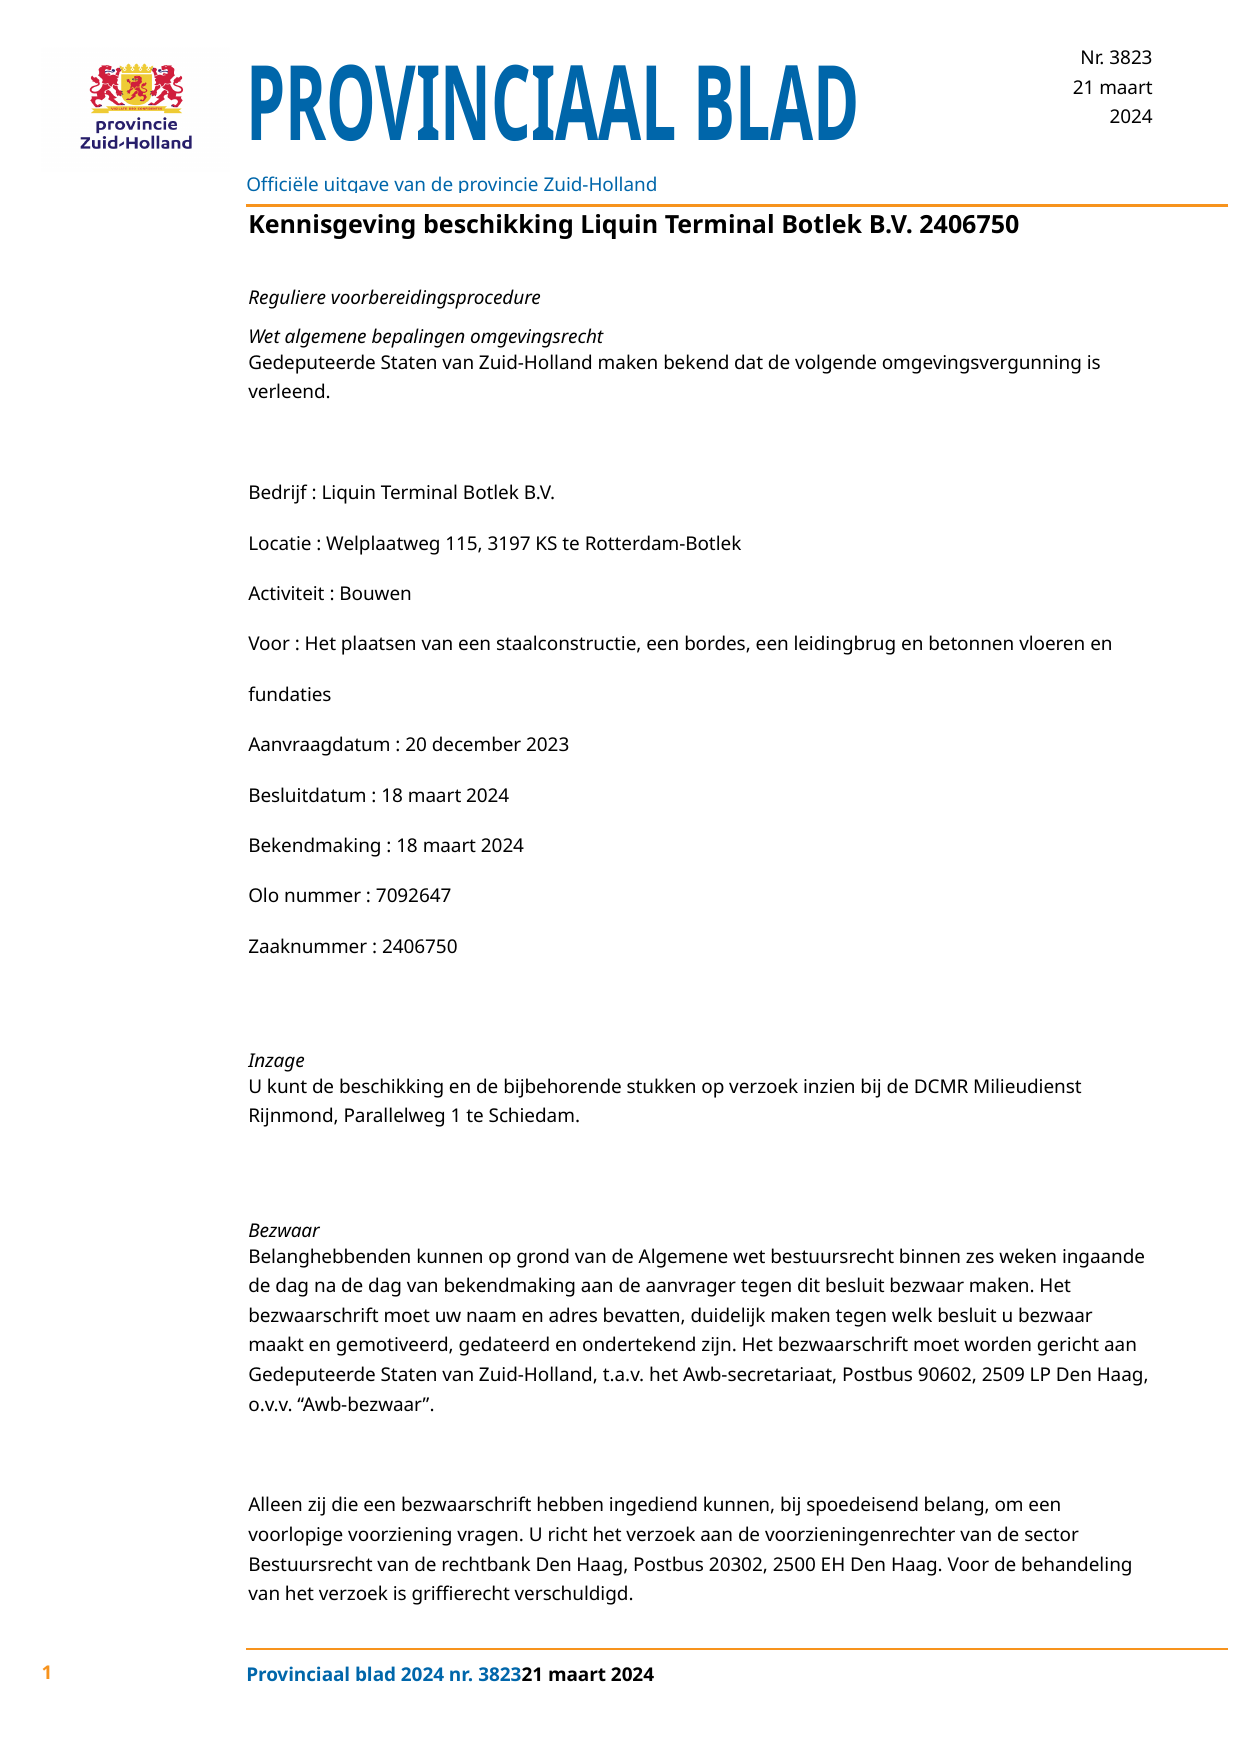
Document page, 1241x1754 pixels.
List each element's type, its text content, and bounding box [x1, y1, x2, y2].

picture [41, 47, 231, 172]
text Belanghebbenden kunnen op grond van de Algemene wet bestuursrecht binnen zes weken ingaande de dag na de dag van bekendmaking aan de aanvrager tegen dit besluit bezwaar maken. Het bezwaarschrift moet uw naam en adres bevatten, duidelijk maken tegen welk besluit u bezwaar maakt en gemotiveerd, gedateerd en ondertekend zijn. Het bezwaarschrift moet worden gericht aan Gedeputeerde Staten van Zuid-Holland, t.a.v. het Awb-secretariaat, Postbus 90602, 2509 LP Den Haag, o.v.v. “Awb-bezwaar”. [248, 1243, 1152, 1416]
text Besluitdatum : 18 maart 2024 [248, 782, 1152, 807]
text Aanvraagdatum : 20 december 2023 [248, 731, 1152, 757]
text Bedrijf : Liquin Terminal Botlek B.V. [248, 479, 1152, 505]
text U kunt de beschikking en de bijbehorende stukken op verzoek inzien bij de DCMR Milieudienst Rijnmond, Parallelweg 1 te Schiedam. [248, 1073, 1152, 1128]
text Wet algemene bepalingen omgevingsrecht [248, 323, 1152, 349]
text Activiteit : Bouwen [248, 580, 1152, 606]
text Locatie : Welplaatweg 115, 3197 KS te Rotterdam-Botlek [248, 530, 1152, 555]
text Voor : Het plaatsen van een staalconstructie, een bordes, een leidingbrug en betonnen vloeren en [248, 631, 1152, 656]
text Alleen zij die een bezwaarschrift hebben ingediend kunnen, bij spoedeisend belang, om een voorlopige voorziening vragen. U richt het verzoek aan de voorzieningenrechter van de sector Bestuursrecht van de rechtbank Den Haag, Postbus 20302, 2500 EH Den Haag. Voor de behandeling van het verzoek is griffierecht verschuldigd. [248, 1492, 1152, 1606]
text Olo nummer : 7092647 [248, 883, 1152, 908]
text Zaaknummer : 2406750 [248, 933, 1152, 959]
text Kennisgeving beschikking Liquin Terminal Botlek B.V. 2406750 [248, 207, 1152, 241]
text Bezwaar [248, 1217, 1152, 1243]
text Bekendmaking : 18 maart 2024 [248, 832, 1152, 858]
text Inzage [248, 1047, 1152, 1073]
text Gedeputeerde Staten van Zuid-Holland maken bekend dat de volgende omgevingsvergunning is verleend. [248, 349, 1152, 404]
text fundaties [248, 681, 1152, 707]
text Reguliere voorbereidingsprocedure [248, 284, 1152, 309]
